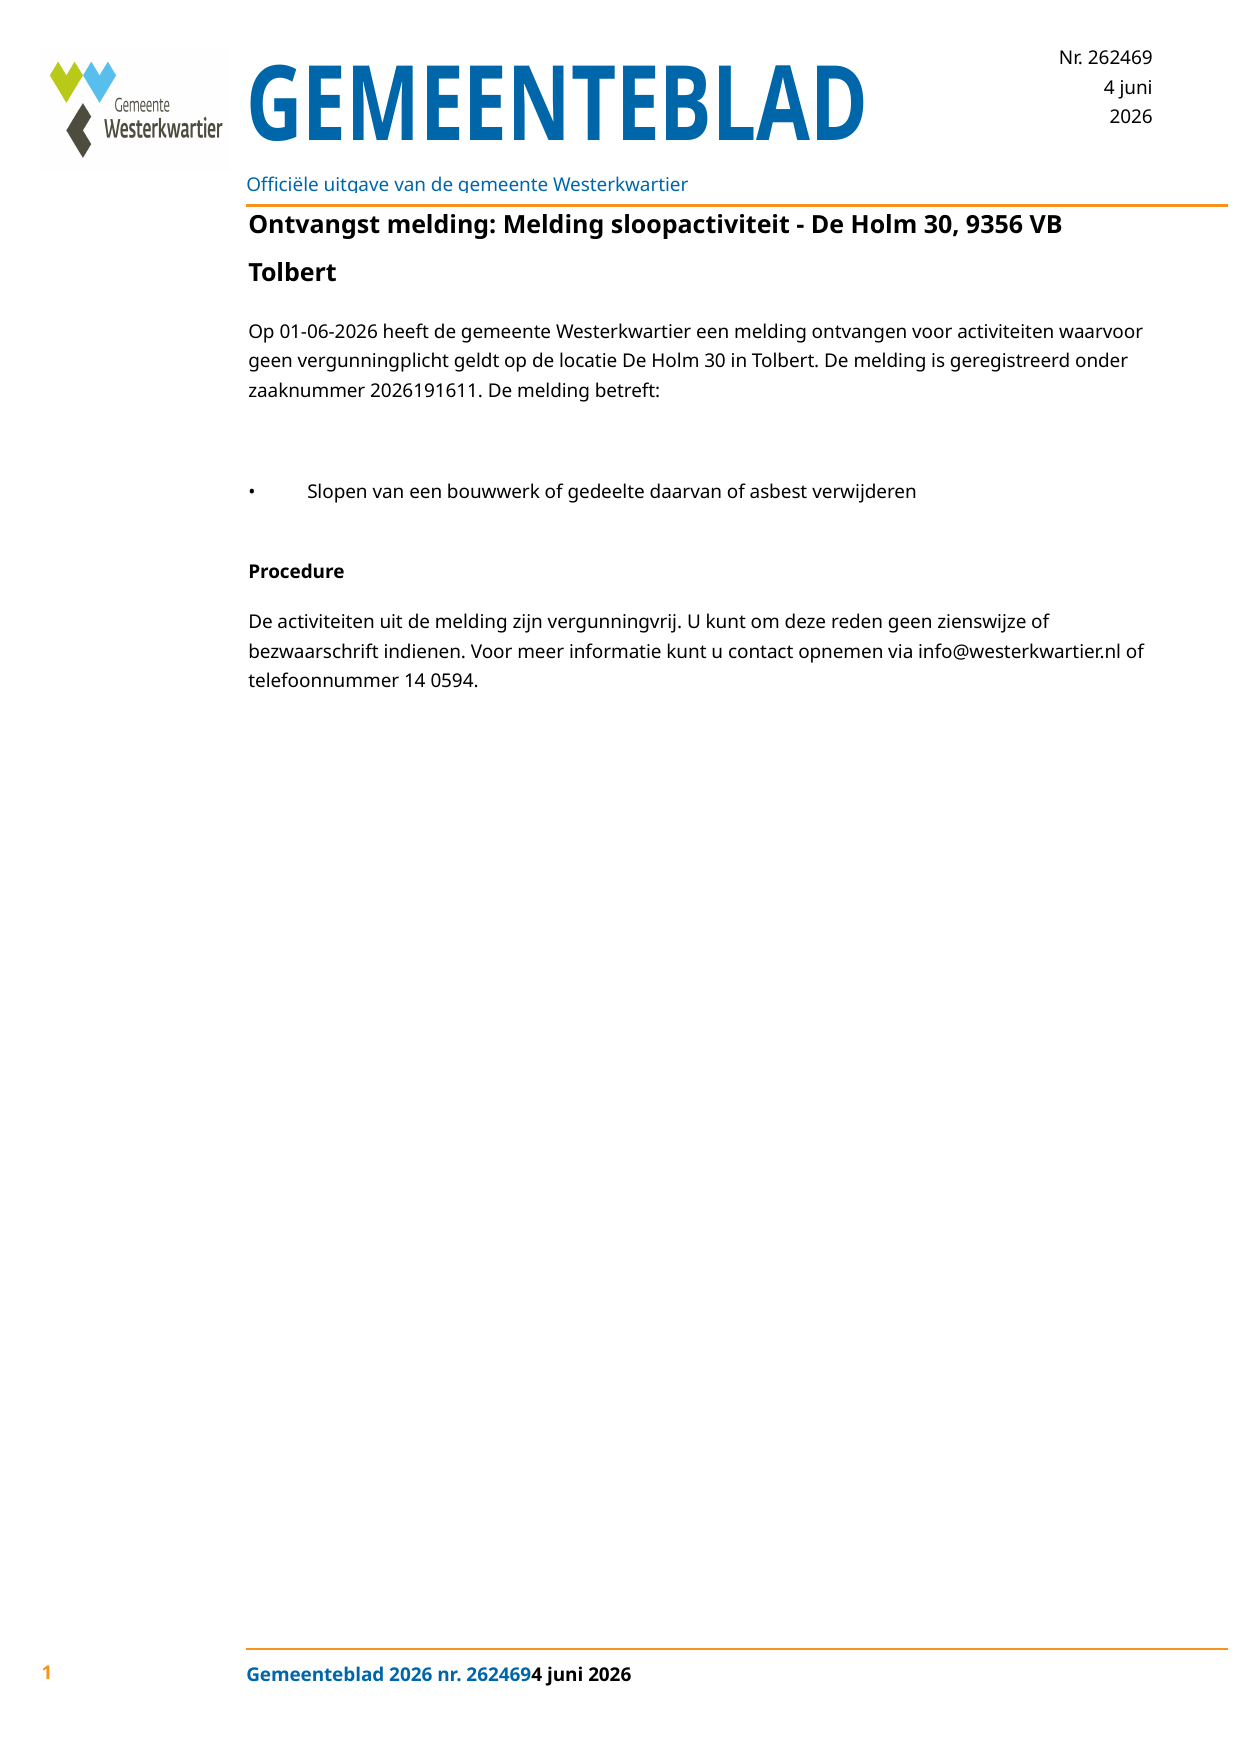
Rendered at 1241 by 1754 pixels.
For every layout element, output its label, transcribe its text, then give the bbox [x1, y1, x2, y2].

picture [41, 47, 231, 172]
text De activiteiten uit de melding zijn vergunningvrij. U kunt om deze reden geen zienswijze of bezwaarschrift indienen. Voor meer informatie kunt u contact opnemen via info@westerkwartier.nl of telefoonnummer 14 0594. [248, 608, 1152, 693]
text Procedure [248, 558, 1152, 584]
text Op 01-06-2026 heeft de gemeente Westerkwartier een melding ontvangen voor activiteiten waarvoor geen vergunningplicht geldt op de locatie De Holm 30 in Tolbert. De melding is geregistreerd onder zaaknummer 2026191611. De melding betreft: [248, 318, 1152, 403]
list Slopen van een bouwwerk of gedeelte daarvan of asbest verwijderen [248, 478, 1152, 504]
text Ontvangst melding: Melding sloopactiviteit - De Holm 30, 9356 VB Tolbert [248, 207, 1152, 288]
